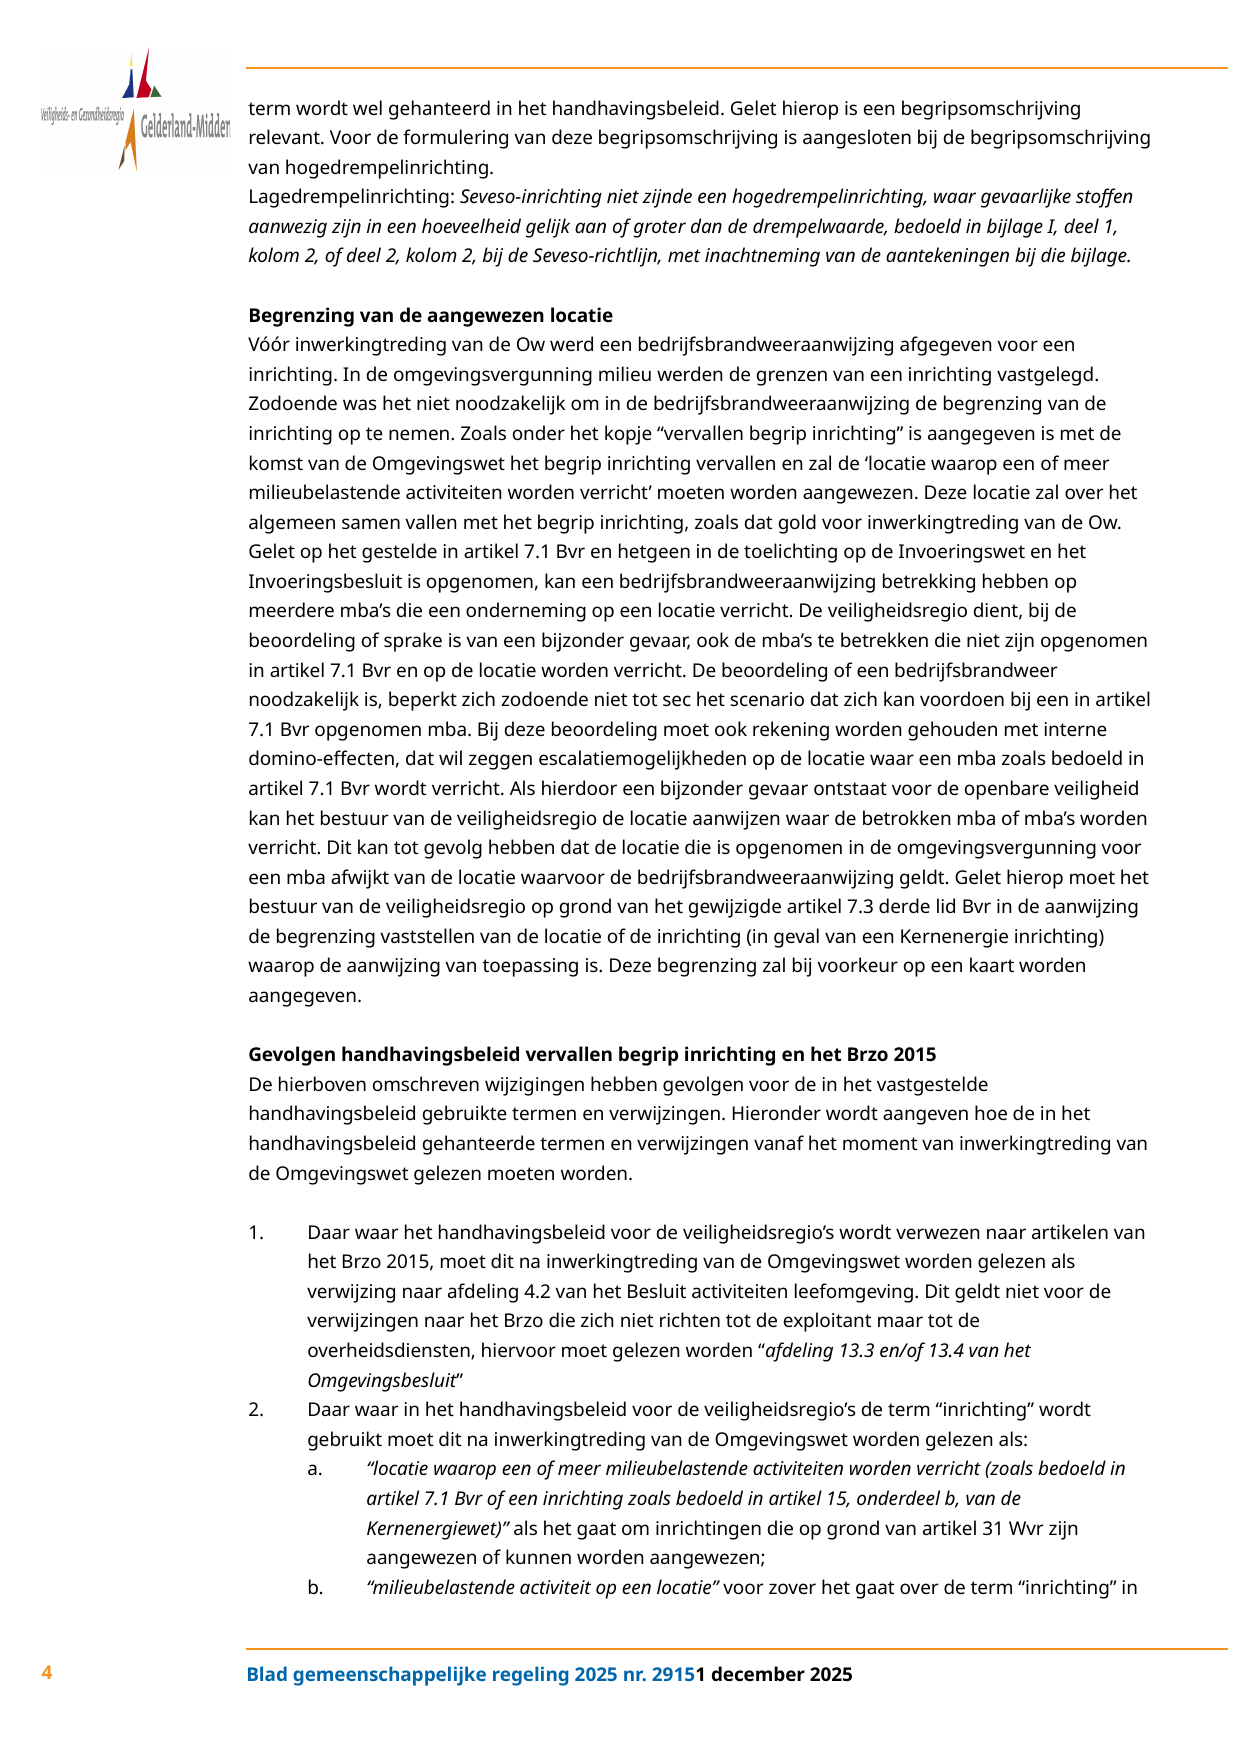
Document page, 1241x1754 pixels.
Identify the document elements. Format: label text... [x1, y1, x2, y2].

list “milieubelastende activiteit op een locatie” voor zover het gaat over de term “inrichting” in [307, 1574, 1152, 1600]
list Daar waar in het handhavingsbeleid voor de veiligheidsregio’s de term “inrichting” wordt gebruikt moet dit na inwerkingtreding van de Omgevingswet worden gelezen als: [248, 1396, 1152, 1452]
text Vóór inwerkingtreding van de Ow werd een bedrijfsbrandweeraanwijzing afgegeven voor een inrichting. In de omgevingsvergunning milieu werden de grenzen van een inrichting vastgelegd. Zodoende was het niet noodzakelijk om in de bedrijfsbrandweeraanwijzing de begrenzing van de inrichting op te nemen. Zoals onder het kopje “vervallen begrip inrichting” is aangegeven is met de komst van de Omgevingswet het begrip inrichting vervallen en zal de ‘locatie waarop een of meer milieubelastende activiteiten worden verricht’ moeten worden aangewezen. Deze locatie zal over het algemeen samen vallen met het begrip inrichting, zoals dat gold voor inwerkingtreding van de Ow. [248, 331, 1152, 535]
list Daar waar het handhavingsbeleid voor de veiligheidsregio’s wordt verwezen naar artikelen van het Brzo 2015, moet dit na inwerkingtreding van de Omgevingswet worden gelezen als verwijzing naar afdeling 4.2 van het Besluit activiteiten leefomgeving. Dit geldt niet voor de verwijzingen naar het Brzo die zich niet richten tot de exploitant maar tot de overheidsdiensten, hiervoor moet gelezen worden “afdeling 13.3 en/of 13.4 van het Omgevingsbesluit” [248, 1219, 1152, 1393]
text Lagedrempelinrichting: Seveso-inrichting niet zijnde een hogedrempelinrichting, waar gevaarlijke stoffen aanwezig zijn in een hoeveelheid gelijk aan of groter dan de drempelwaarde, bedoeld in bijlage I, deel 1, kolom 2, of deel 2, kolom 2, bij de Seveso-richtlijn, met inachtneming van de aantekeningen bij die bijlage. [248, 183, 1152, 268]
list “locatie waarop een of meer milieubelastende activiteiten worden verricht (zoals bedoeld in artikel 7.1 Bvr of een inrichting zoals bedoeld in artikel 15, onderdeel b, van de Kernenergiewet)” als het gaat om inrichtingen die op grond van artikel 31 Wvr zijn aangewezen of kunnen worden aangewezen; [307, 1456, 1152, 1570]
text Begrenzing van de aangewezen locatie [248, 302, 1152, 328]
text Gelet op het gestelde in artikel 7.1 Bvr en hetgeen in de toelichting op de Invoeringswet en het Invoeringsbesluit is opgenomen, kan een bedrijfsbrandweeraanwijzing betrekking hebben op meerdere mba’s die een onderneming op een locatie verricht. De veiligheidsregio dient, bij de beoordeling of sprake is van een bijzonder gevaar, ook de mba’s te betrekken die niet zijn opgenomen in artikel 7.1 Bvr en op de locatie worden verricht. De beoordeling of een bedrijfsbrandweer noodzakelijk is, beperkt zich zodoende niet tot sec het scenario dat zich kan voordoen bij een in artikel 7.1 Bvr opgenomen mba. Bij deze beoordeling moet ook rekening worden gehouden met interne domino-effecten, dat wil zeggen escalatiemogelijkheden op de locatie waar een mba zoals bedoeld in artikel 7.1 Bvr wordt verricht. Als hierdoor een bijzonder gevaar ontstaat voor de openbare veiligheid kan het bestuur van de veiligheidsregio de locatie aanwijzen waar de betrokken mba of mba’s worden verricht. Dit kan tot gevolg hebben dat de locatie die is opgenomen in de omgevingsvergunning voor een mba afwijkt van de locatie waarvoor de bedrijfsbrandweeraanwijzing geldt. Gelet hierop moet het bestuur van de veiligheidsregio op grond van het gewijzigde artikel 7.3 derde lid Bvr in de aanwijzing de begrenzing vaststellen van de locatie of de inrichting (in geval van een Kernenergie inrichting) waarop de aanwijzing van toepassing is. Deze begrenzing zal bij voorkeur op een kaart worden aangegeven. [248, 538, 1152, 1008]
text De hierboven omschreven wijzigingen hebben gevolgen voor de in het vastgestelde handhavingsbeleid gebruikte termen en verwijzingen. Hieronder wordt aangeven hoe de in het handhavingsbeleid gehanteerde termen en verwijzingen vanaf het moment van inwerkingtreding van de Omgevingswet gelezen moeten worden. [248, 1071, 1152, 1186]
text Gevolgen handhavingsbeleid vervallen begrip inrichting en het Brzo 2015 [248, 1041, 1152, 1067]
picture [41, 47, 231, 172]
text term wordt wel gehanteerd in het handhavingsbeleid. Gelet hierop is een begripsomschrijving relevant. Voor de formulering van deze begripsomschrijving is aangesloten bij de begripsomschrijving van hogedrempelinrichting. [248, 95, 1152, 180]
